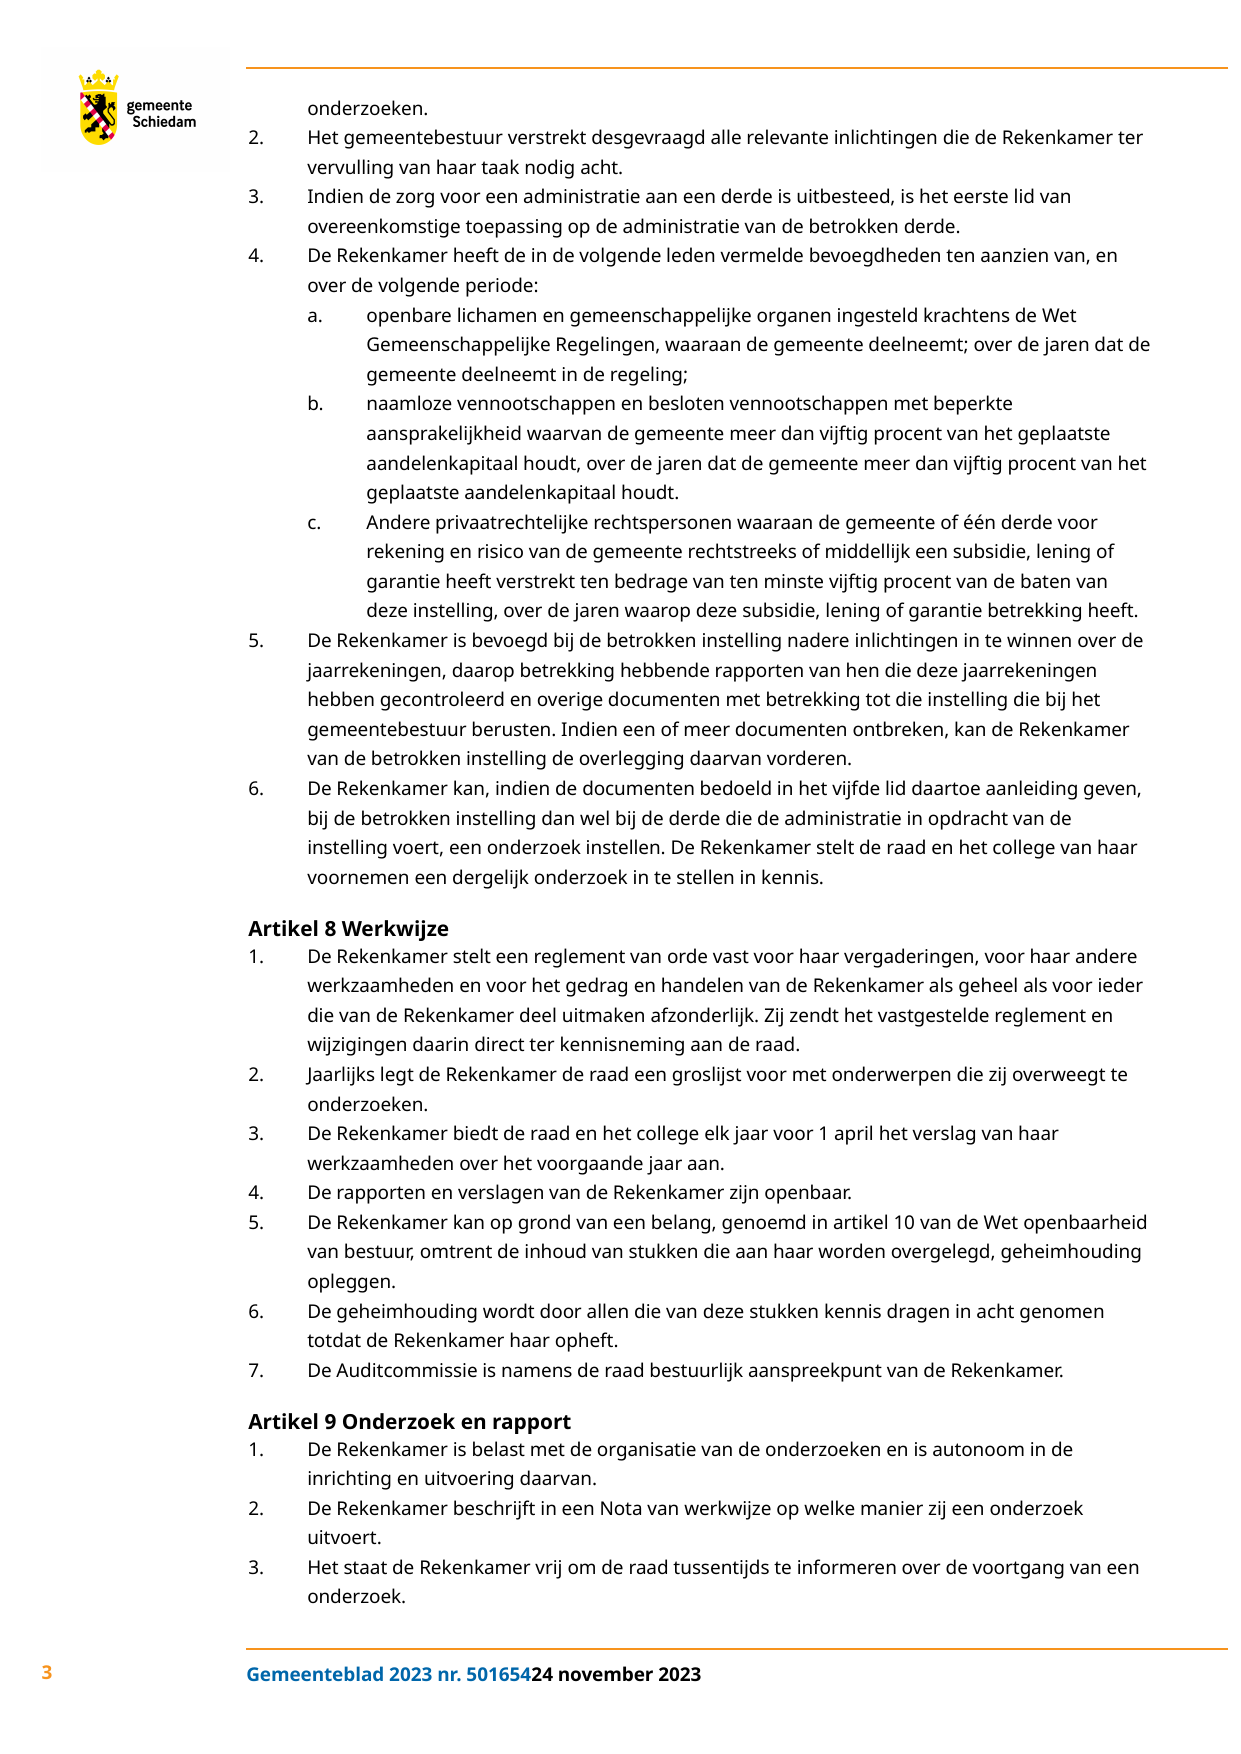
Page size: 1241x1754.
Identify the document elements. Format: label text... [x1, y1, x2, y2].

list Andere privaatrechtelijke rechtspersonen waaraan de gemeente of één derde voor rekening en risico van de gemeente rechtstreeks of middellijk een subsidie, lening of garantie heeft verstrekt ten bedrage van ten minste vijftig procent van de baten van deze instelling, over de jaren waarop deze subsidie, lening of garantie betrekking heeft. [307, 509, 1152, 623]
list De Auditcommissie is namens de raad bestuurlijk aanspreekpunt van de Rekenkamer. [248, 1357, 1152, 1383]
picture [41, 47, 231, 172]
list Jaarlijks legt de Rekenkamer de raad een groslijst voor met onderwerpen die zij overweegt te onderzoeken. [248, 1061, 1152, 1116]
text Artikel 8 Werkwijze [248, 914, 1152, 943]
list De rapporten en verslagen van de Rekenkamer zijn openbaar. [248, 1179, 1152, 1205]
list openbare lichamen en gemeenschappelijke organen ingesteld krachtens de Wet Gemeenschappelijke Regelingen, waaraan de gemeente deelneemt; over de jaren dat de gemeente deelneemt in de regeling; [307, 302, 1152, 387]
text Artikel 9 Onderzoek en rapport [248, 1407, 1152, 1436]
list De Rekenkamer beschrijft in een Nota van werkwijze op welke manier zij een onderzoek uitvoert. [248, 1495, 1152, 1550]
list Indien de zorg voor een administratie aan een derde is uitbesteed, is het eerste lid van overeenkomstige toepassing op de administratie van de betrokken derde. [248, 183, 1152, 239]
list De geheimhouding wordt door allen die van deze stukken kennis dragen in acht genomen totdat de Rekenkamer haar opheft. [248, 1298, 1152, 1353]
list Het gemeentebestuur verstrekt desgevraagd alle relevante inlichtingen die de Rekenkamer ter vervulling van haar taak nodig acht. [248, 124, 1152, 180]
list De Rekenkamer biedt de raad en het college elk jaar voor 1 april het verslag van haar werkzaamheden over het voorgaande jaar aan. [248, 1120, 1152, 1176]
list De Rekenkamer kan op grond van een belang, genoemd in artikel 10 van de Wet openbaarheid van bestuur, omtrent de inhoud van stukken die aan haar worden overgelegd, geheimhouding opleggen. [248, 1209, 1152, 1294]
list naamloze vennootschappen en besloten vennootschappen met beperkte aansprakelijkheid waarvan de gemeente meer dan vijftig procent van het geplaatste aandelenkapitaal houdt, over de jaren dat de gemeente meer dan vijftig procent van het geplaatste aandelenkapitaal houdt. [307, 391, 1152, 505]
list De Rekenkamer kan, indien de documenten bedoeld in het vijfde lid daartoe aanleiding geven, bij de betrokken instelling dan wel bij de derde die de administratie in opdracht van de instelling voert, een onderzoek instellen. De Rekenkamer stelt de raad en het college van haar voornemen een dergelijk onderzoek in te stellen in kennis. [248, 775, 1152, 890]
list De Rekenkamer heeft de in de volgende leden vermelde bevoegdheden ten aanzien van, en over de volgende periode: [248, 243, 1152, 298]
list onderzoeken. [248, 95, 1152, 121]
list Het staat de Rekenkamer vrij om de raad tussentijds te informeren over de voortgang van een onderzoek. [248, 1554, 1152, 1609]
list De Rekenkamer is belast met de organisatie van de onderzoeken en is autonoom in de inrichting en uitvoering daarvan. [248, 1436, 1152, 1491]
list De Rekenkamer stelt een reglement van orde vast voor haar vergaderingen, voor haar andere werkzaamheden en voor het gedrag en handelen van de Rekenkamer als geheel als voor ieder die van de Rekenkamer deel uitmaken afzonderlijk. Zij zendt het vastgestelde reglement en wijzigingen daarin direct ter kennisneming aan de raad. [248, 943, 1152, 1057]
list De Rekenkamer is bevoegd bij de betrokken instelling nadere inlichtingen in te winnen over de jaarrekeningen, daarop betrekking hebbende rapporten van hen die deze jaarrekeningen hebben gecontroleerd en overige documenten met betrekking tot die instelling die bij het gemeentebestuur berusten. Indien een of meer documenten ontbreken, kan de Rekenkamer van de betrokken instelling de overlegging daarvan vorderen. [248, 627, 1152, 771]
